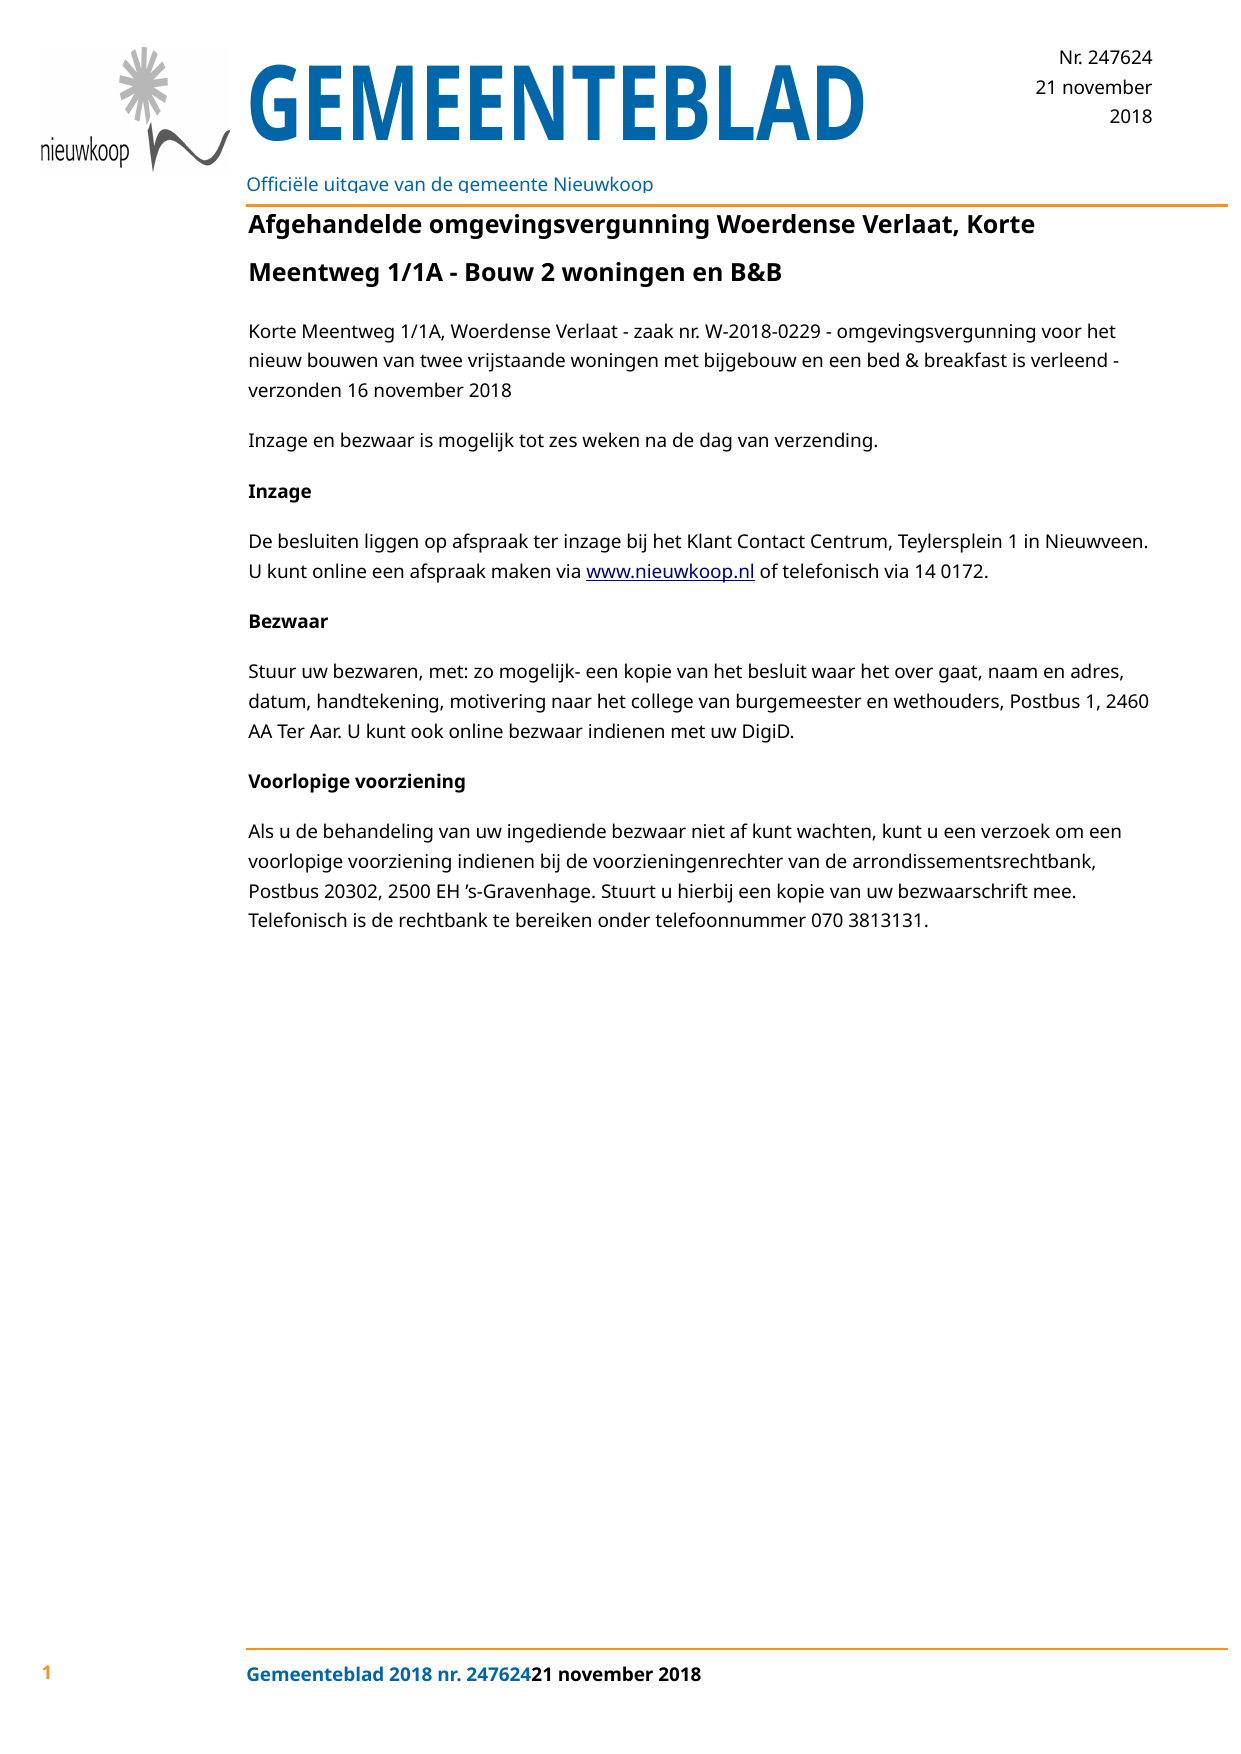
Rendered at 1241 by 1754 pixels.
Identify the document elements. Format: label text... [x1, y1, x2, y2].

text Bezwaar [248, 608, 1152, 634]
text Als u de behandeling van uw ingediende bezwaar niet af kunt wachten, kunt u een verzoek om een voorlopige voorziening indienen bij de voorzieningenrechter van de arrondissementsrechtbank, Postbus 20302, 2500 EH ’s-Gravenhage. Stuurt u hierbij een kopie van uw bezwaarschrift mee. Telefonisch is de rechtbank te bereiken onder telefoonnummer 070 3813131. [248, 819, 1152, 933]
text Stuur uw bezwaren, met: zo mogelijk- een kopie van het besluit waar het over gaat, naam en adres, datum, handtekening, motivering naar het college van burgemeester en wethouders, Postbus 1, 2460 AA Ter Aar. U kunt ook online bezwaar indienen met uw DigiD. [248, 659, 1152, 744]
picture [41, 47, 231, 172]
text De besluiten liggen op afspraak ter inzage bij het Klant Contact Centrum, Teylersplein 1 in Nieuwveen. U kunt online een afspraak maken via www.nieuwkoop.nl of telefonisch via 14 0172. [248, 528, 1152, 584]
text Voorlopige voorziening [248, 768, 1152, 794]
text Inzage [248, 478, 1152, 504]
text Inzage en bezwaar is mogelijk tot zes weken na de dag van verzending. [248, 427, 1152, 453]
text Korte Meentweg 1/1A, Woerdense Verlaat - zaak nr. W-2018-0229 - omgevingsvergunning voor het nieuw bouwen van twee vrijstaande woningen met bijgebouw en een bed & breakfast is verleend - verzonden 16 november 2018 [248, 318, 1152, 403]
text Afgehandelde omgevingsvergunning Woerdense Verlaat, Korte Meentweg 1/1A - Bouw 2 woningen en B&B [248, 207, 1152, 288]
